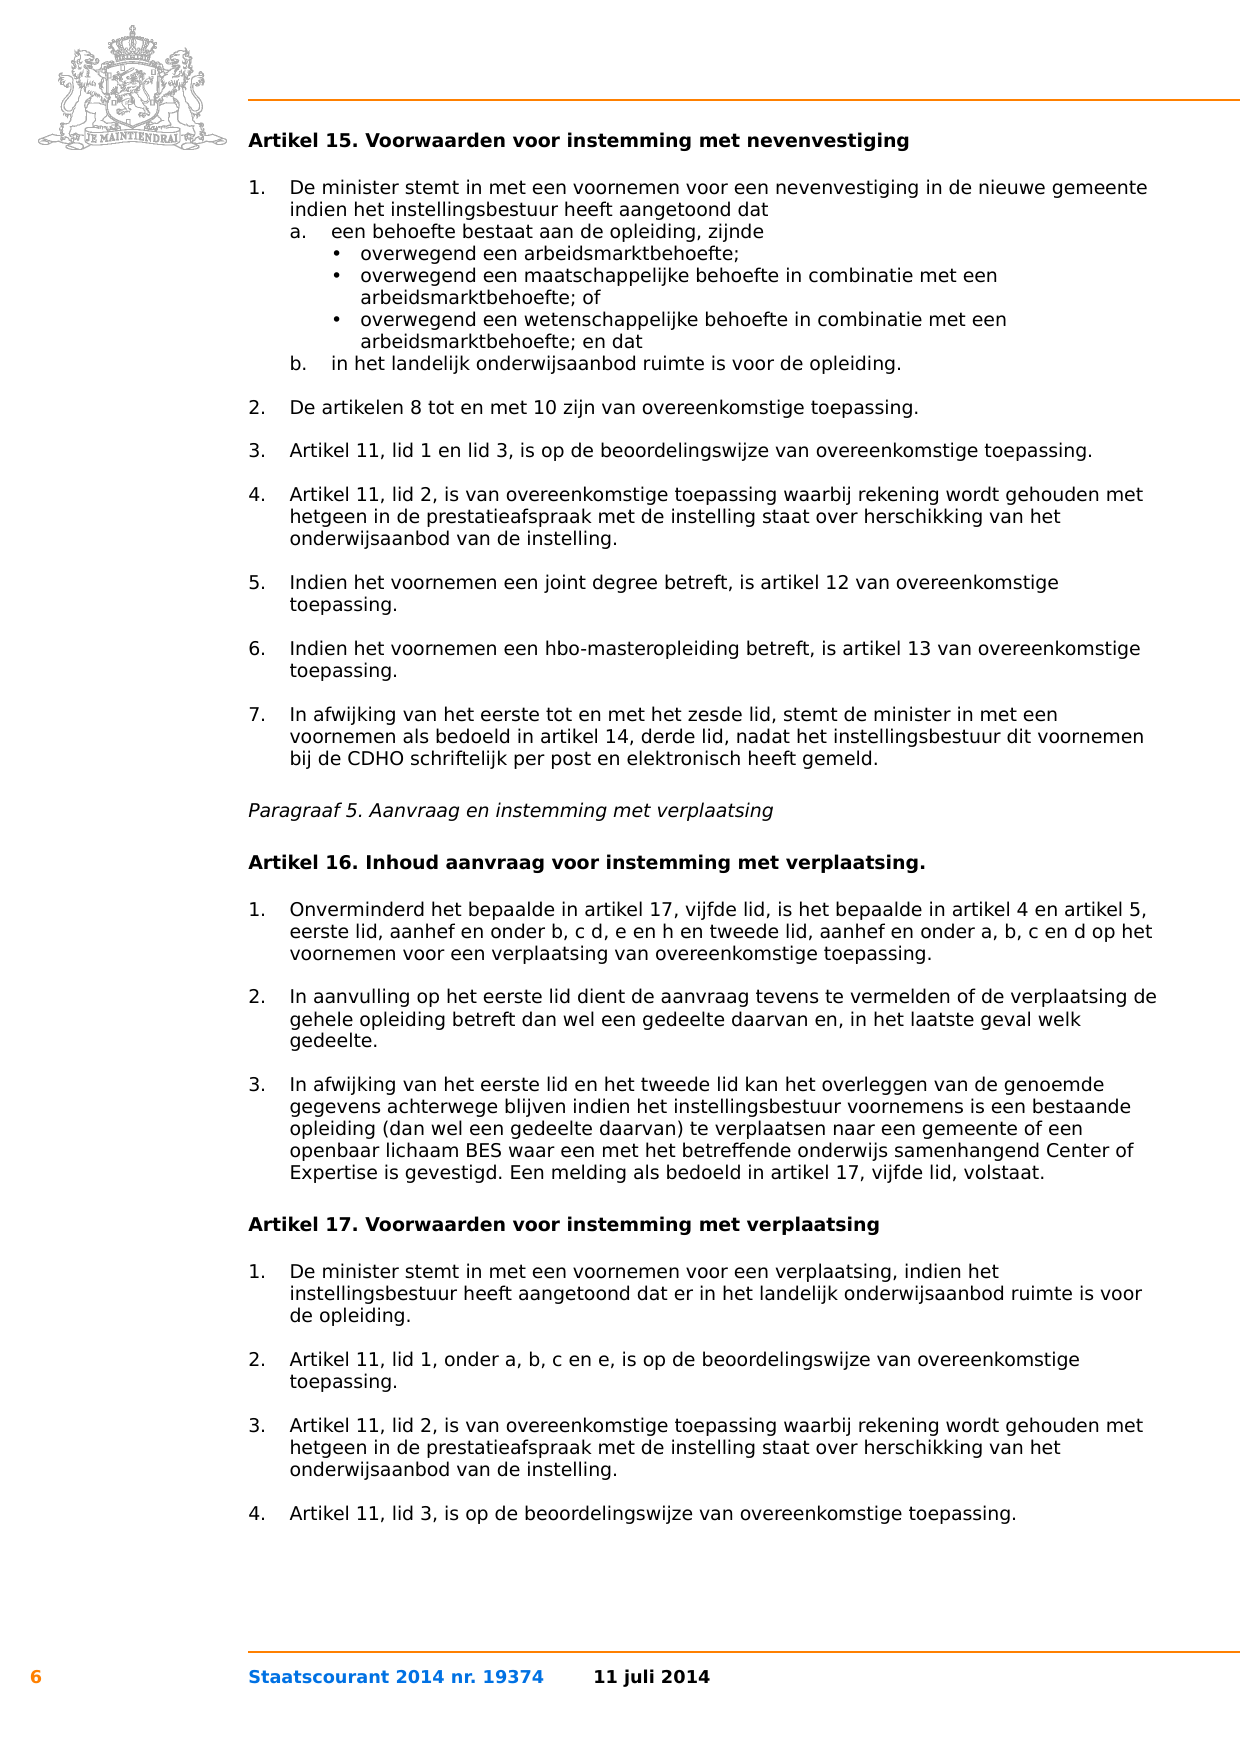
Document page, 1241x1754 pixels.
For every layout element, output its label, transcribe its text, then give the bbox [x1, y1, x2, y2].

text 6. Indien het voornemen een hbo-masteropleiding betreft, is artikel 13 van overeenkomstige toepassing. [248, 638, 1163, 682]
text b. in het landelijk onderwijsaanbod ruimte is voor de opleiding. [289, 353, 1163, 375]
text 3. In afwijking van het eerste lid en het tweede lid kan het overleggen van de genoemde gegevens achterwege blijven indien het instellingsbestuur voornemens is een bestaande opleiding (dan wel een gedeelte daarvan) te verplaatsen naar een gemeente of een openbaar lichaam BES waar een met het betreffende onderwijs samenhangend Center of Expertise is gevestigd. Een melding als bedoeld in artikel 17, vijfde lid, volstaat. [248, 1074, 1163, 1184]
subtitle Artikel 17. Voorwaarden voor instemming met verplaatsing [248, 1214, 1163, 1236]
text 4. Artikel 11, lid 2, is van overeenkomstige toepassing waarbij rekening wordt gehouden met hetgeen in de prestatieafspraak met de instelling staat over herschikking van het onderwijsaanbod van de instelling. [248, 484, 1163, 550]
text • overwegend een maatschappelijke behoefte in combinatie met een arbeidsmarktbehoefte; of [331, 265, 1163, 309]
text 3. Artikel 11, lid 2, is van overeenkomstige toepassing waarbij rekening wordt gehouden met hetgeen in de prestatieafspraak met de instelling staat over herschikking van het onderwijsaanbod van de instelling. [248, 1415, 1163, 1481]
text 1. De minister stemt in met een voornemen voor een verplaatsing, indien het instellingsbestuur heeft aangetoond dat er in het landelijk onderwijsaanbod ruimte is voor de opleiding. [248, 1261, 1163, 1327]
subtitle Artikel 16. Inhoud aanvraag voor instemming met verplaatsing. [248, 852, 1163, 874]
text a. een behoefte bestaat aan de opleiding, zijnde [289, 221, 1163, 243]
picture [38, 25, 227, 150]
text 1. Onverminderd het bepaalde in artikel 17, vijfde lid, is het bepaalde in artikel 4 en artikel 5, eerste lid, aanhef en onder b, c d, e en h en tweede lid, aanhef en onder a, b, c en d op het voornemen voor een verplaatsing van overeenkomstige toepassing. [248, 899, 1163, 964]
text • overwegend een wetenschappelijke behoefte in combinatie met een arbeidsmarktbehoefte; en dat [331, 309, 1163, 353]
text 2. In aanvulling op het eerste lid dient de aanvraag tevens te vermelden of de verplaatsing de gehele opleiding betreft dan wel een gedeelte daarvan en, in het laatste geval welk gedeelte. [248, 986, 1163, 1052]
text 7. In afwijking van het eerste tot en met het zesde lid, stemt de minister in met een voornemen als bedoeld in artikel 14, derde lid, nadat het instellingsbestuur dit voornemen bij de CDHO schriftelijk per post en elektronisch heeft gemeld. [248, 704, 1163, 770]
text 5. Indien het voornemen een joint degree betreft, is artikel 12 van overeenkomstige toepassing. [248, 572, 1163, 616]
text 4. Artikel 11, lid 3, is op de beoordelingswijze van overeenkomstige toepassing. [248, 1503, 1163, 1524]
subtitle Paragraaf 5. Aanvraag en instemming met verplaatsing [248, 800, 1163, 822]
text • overwegend een arbeidsmarktbehoefte; [331, 243, 1163, 265]
text 2. Artikel 11, lid 1, onder a, b, c en e, is op de beoordelingswijze van overeenkomstige toepassing. [248, 1349, 1163, 1393]
text 2. De artikelen 8 tot en met 10 zijn van overeenkomstige toepassing. [248, 397, 1163, 418]
text 1. De minister stemt in met een voornemen voor een nevenvestiging in de nieuwe gemeente indien het instellingsbestuur heeft aangetoond dat [248, 177, 1163, 221]
text 3. Artikel 11, lid 1 en lid 3, is op de beoordelingswijze van overeenkomstige toepassing. [248, 440, 1163, 462]
subtitle Artikel 15. Voorwaarden voor instemming met nevenvestiging [248, 130, 1163, 152]
